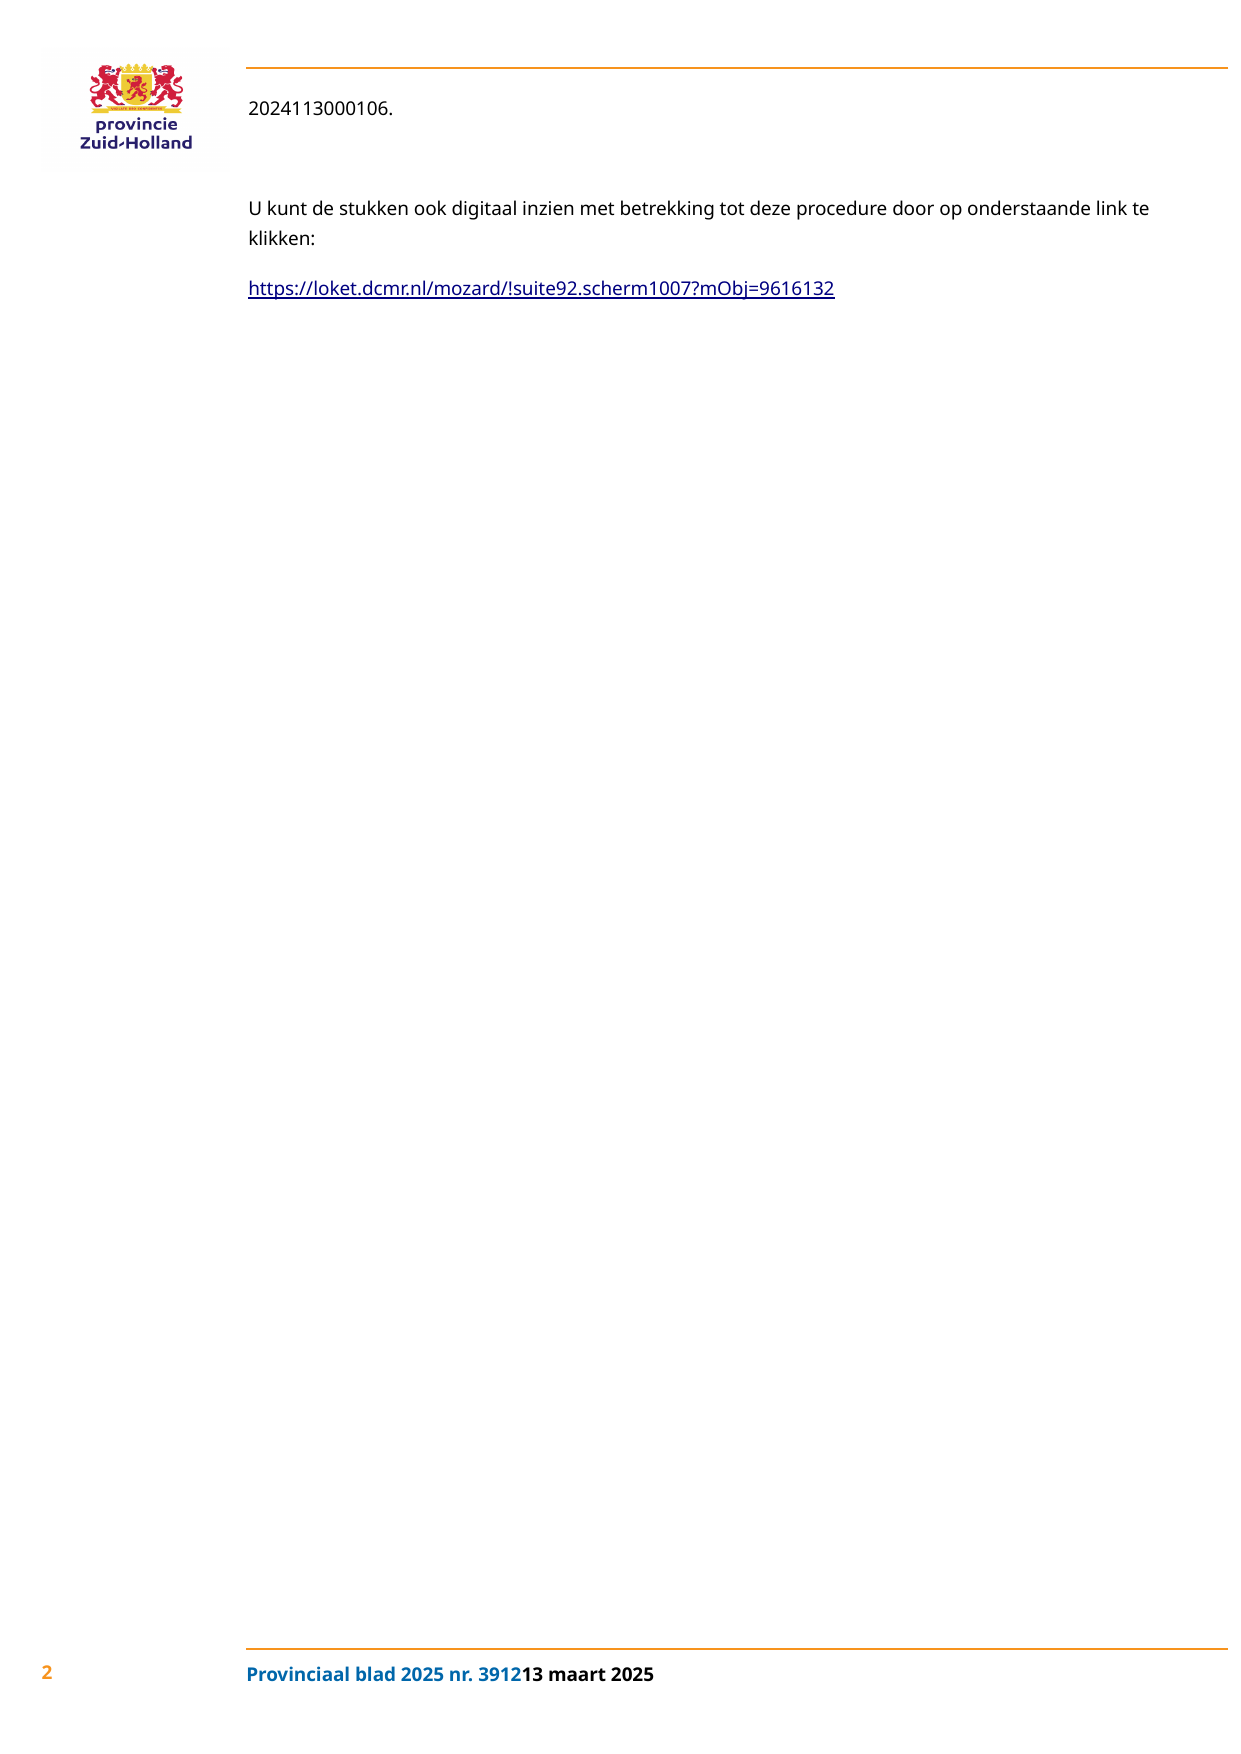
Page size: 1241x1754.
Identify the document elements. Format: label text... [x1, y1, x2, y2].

picture [41, 47, 231, 172]
text https://loket.dcmr.nl/mozard/!suite92.scherm1007?mObj=9616132 [248, 276, 1152, 301]
text 2024113000106. [248, 95, 1152, 121]
text U kunt de stukken ook digitaal inzien met betrekking tot deze procedure door op onderstaande link te klikken: [248, 196, 1152, 251]
